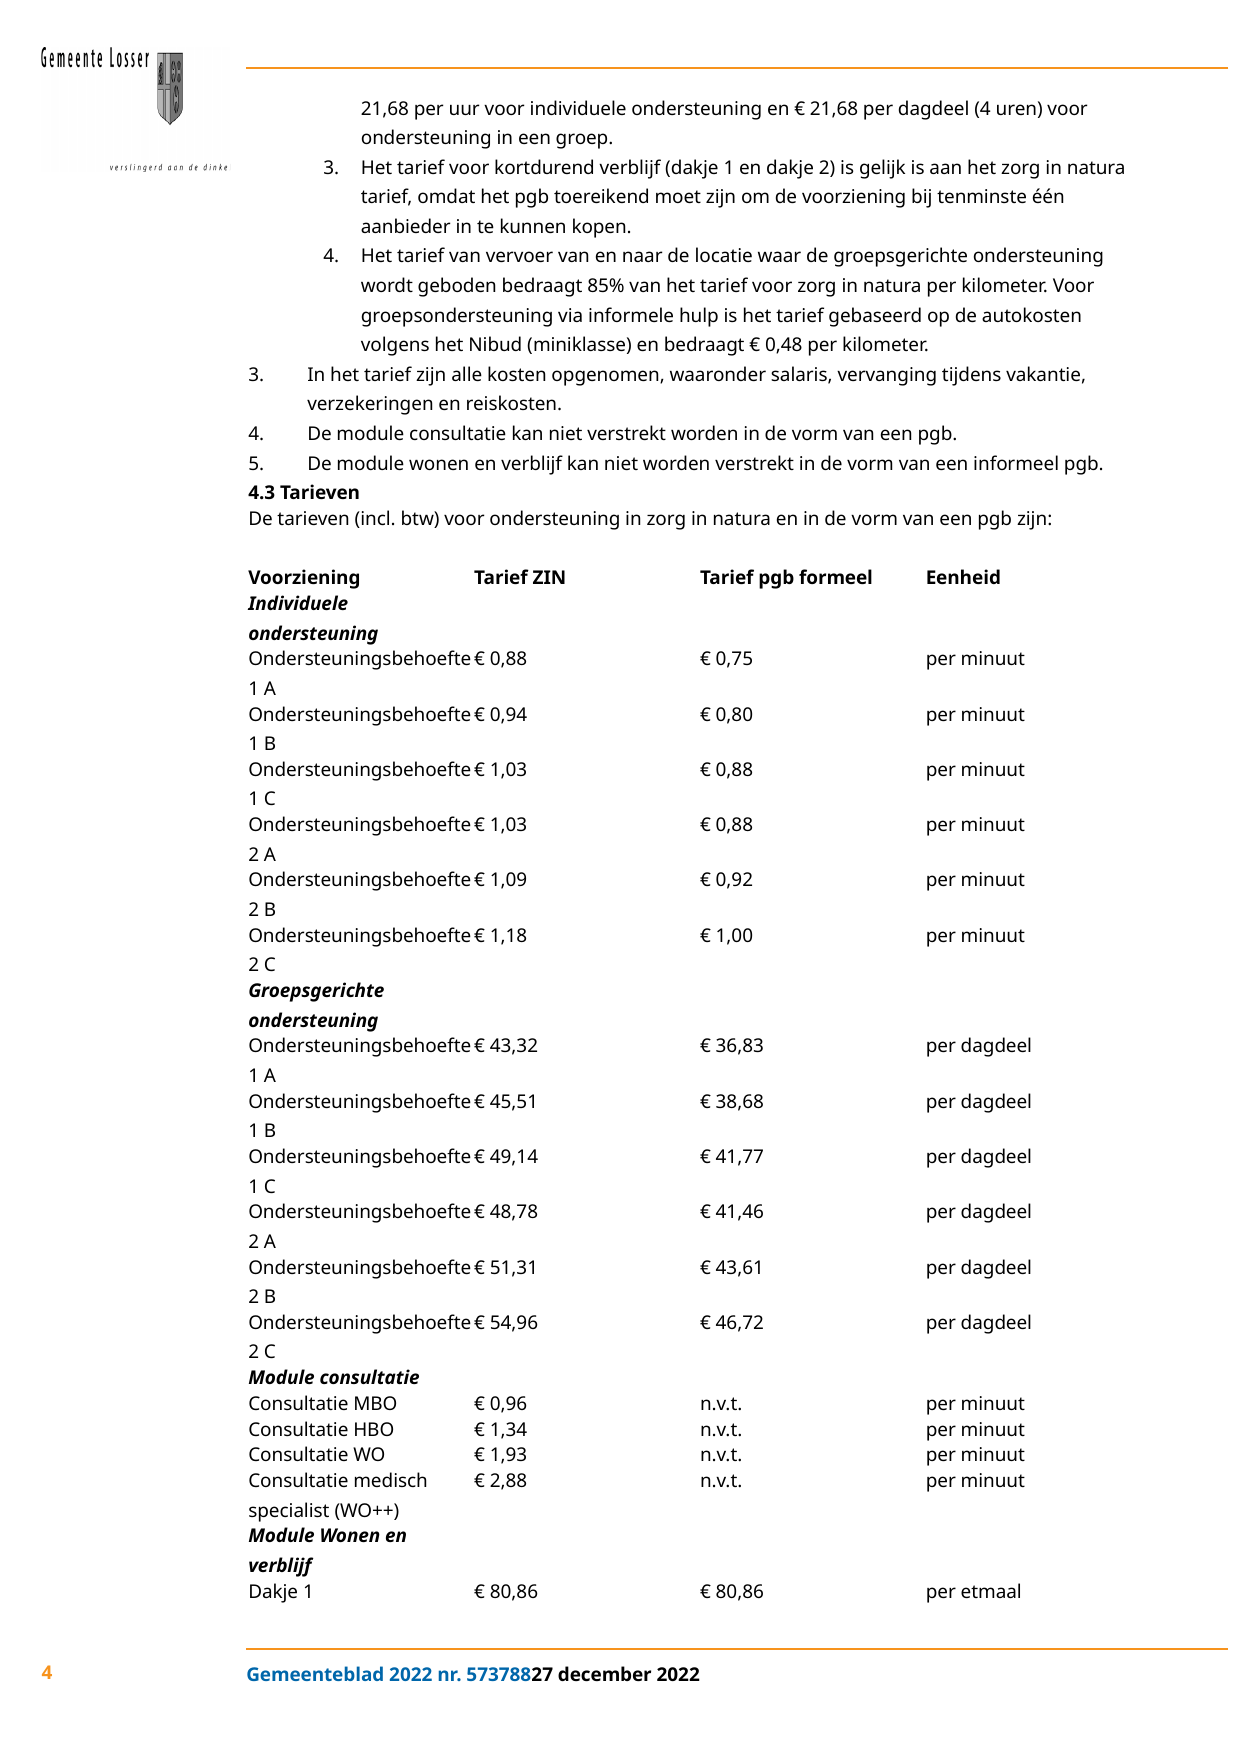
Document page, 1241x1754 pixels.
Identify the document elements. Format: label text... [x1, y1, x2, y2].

table_header Tarief pgb formeel [700, 564, 926, 590]
table_cell Module consultatie [248, 1365, 474, 1390]
table_cell Consultatie WO [248, 1442, 474, 1467]
table_cell € 2,88 [474, 1468, 700, 1523]
table_cell per dagdeel [926, 1088, 1152, 1143]
table_cell Ondersteuningsbehoefte 1 A [248, 1033, 474, 1088]
table_cell [926, 1365, 1152, 1390]
table_cell Ondersteuningsbehoefte 2 B [248, 867, 474, 922]
table_cell n.v.t. [700, 1390, 926, 1416]
table_cell € 54,96 [474, 1309, 700, 1364]
table_cell € 45,51 [474, 1088, 700, 1143]
list De module consultatie kan niet verstrekt worden in de vorm van een pgb. [248, 420, 1152, 446]
table_cell per dagdeel [926, 1033, 1152, 1088]
table_cell Ondersteuningsbehoefte 1 C [248, 1143, 474, 1198]
table_cell [926, 977, 1152, 1033]
table_cell per dagdeel [926, 1254, 1152, 1309]
table_cell € 46,72 [700, 1309, 926, 1364]
table_cell n.v.t. [700, 1468, 926, 1523]
table_cell € 41,46 [700, 1199, 926, 1254]
table_cell per dagdeel [926, 1143, 1152, 1198]
picture [41, 47, 231, 172]
table_cell Ondersteuningsbehoefte 2 C [248, 1309, 474, 1364]
table_cell € 1,09 [474, 867, 700, 922]
table_cell € 0,92 [700, 867, 926, 922]
table_cell per minuut [926, 645, 1152, 701]
table_cell per minuut [926, 867, 1152, 922]
table_cell per minuut [926, 1390, 1152, 1416]
table_cell [474, 977, 700, 1033]
table_cell € 36,83 [700, 1033, 926, 1088]
table_cell [474, 590, 700, 645]
table_cell € 1,00 [700, 922, 926, 977]
table_cell per dagdeel [926, 1199, 1152, 1254]
table_cell per etmaal [926, 1578, 1152, 1604]
table_cell Ondersteuningsbehoefte 2 A [248, 1199, 474, 1254]
table_cell per minuut [926, 1442, 1152, 1467]
table_header Tarief ZIN [474, 564, 700, 590]
table_cell Individuele ondersteuning [248, 590, 474, 645]
table_cell € 51,31 [474, 1254, 700, 1309]
table_cell per dagdeel [926, 1309, 1152, 1364]
table_cell [474, 1365, 700, 1390]
table_cell Ondersteuningsbehoefte 2 A [248, 811, 474, 867]
table_cell € 41,77 [700, 1143, 926, 1198]
table_cell € 0,75 [700, 645, 926, 701]
list In het tarief zijn alle kosten opgenomen, waaronder salaris, vervanging tijdens vakantie, verzekeringen en reiskosten. [248, 361, 1152, 416]
table_cell € 0,88 [474, 645, 700, 701]
table_cell Groepsgerichte ondersteuning [248, 977, 474, 1033]
table_cell per minuut [926, 756, 1152, 811]
table_cell [700, 590, 926, 645]
list Het tarief voor kortdurend verblijf (dakje 1 en dakje 2) is gelijk is aan het zorg in natura tarief, omdat het pgb toereikend moet zijn om de voorziening bij tenminste één aanbieder in te kunnen kopen. [323, 154, 1152, 239]
table_cell per minuut [926, 811, 1152, 867]
table_cell € 0,80 [700, 701, 926, 756]
table_cell € 49,14 [474, 1143, 700, 1198]
table_cell € 48,78 [474, 1199, 700, 1254]
table_cell € 43,32 [474, 1033, 700, 1088]
table_cell Ondersteuningsbehoefte 1 C [248, 756, 474, 811]
table_cell [700, 1523, 926, 1578]
table_cell € 0,88 [700, 756, 926, 811]
table_cell Ondersteuningsbehoefte 1 B [248, 1088, 474, 1143]
table_cell [926, 1523, 1152, 1578]
table_cell € 0,94 [474, 701, 700, 756]
table_cell per minuut [926, 701, 1152, 756]
table_cell n.v.t. [700, 1416, 926, 1442]
table_cell [700, 977, 926, 1033]
table_cell Ondersteuningsbehoefte 1 B [248, 701, 474, 756]
table_cell Consultatie medisch specialist (WO++) [248, 1468, 474, 1523]
table_cell € 0,96 [474, 1390, 700, 1416]
table_cell [474, 1523, 700, 1578]
table_cell € 80,86 [474, 1578, 700, 1604]
list 21,68 per uur voor individuele ondersteuning en € 21,68 per dagdeel (4 uren) voor ondersteuning in een groep. [323, 95, 1152, 150]
table_cell Ondersteuningsbehoefte 2 C [248, 922, 474, 977]
table_cell [700, 1365, 926, 1390]
table_cell € 1,34 [474, 1416, 700, 1442]
table_cell [926, 590, 1152, 645]
table_cell Ondersteuningsbehoefte 2 B [248, 1254, 474, 1309]
table_cell Ondersteuningsbehoefte 1 A [248, 645, 474, 701]
text 4.3 Tarieven [248, 479, 1152, 505]
table_header Eenheid [926, 564, 1152, 590]
table_cell € 0,88 [700, 811, 926, 867]
table_cell per minuut [926, 922, 1152, 977]
table_cell Consultatie HBO [248, 1416, 474, 1442]
table_cell € 1,18 [474, 922, 700, 977]
table_cell € 80,86 [700, 1578, 926, 1604]
list Het tarief van vervoer van en naar de locatie waar de groepsgerichte ondersteuning wordt geboden bedraagt 85% van het tarief voor zorg in natura per kilometer. Voor groepsondersteuning via informele hulp is het tarief gebaseerd op de autokosten volgens het Nibud (miniklasse) en bedraagt € 0,48 per kilometer. [323, 243, 1152, 357]
table_cell € 43,61 [700, 1254, 926, 1309]
table_cell per minuut [926, 1468, 1152, 1523]
table_cell € 1,03 [474, 811, 700, 867]
text De tarieven (incl. btw) voor ondersteuning in zorg in natura en in de vorm van een pgb zijn: [248, 505, 1152, 531]
table_cell € 1,03 [474, 756, 700, 811]
table_cell € 38,68 [700, 1088, 926, 1143]
table_cell Consultatie MBO [248, 1390, 474, 1416]
table_cell per minuut [926, 1416, 1152, 1442]
list De module wonen en verblijf kan niet worden verstrekt in de vorm van een informeel pgb. [248, 450, 1152, 476]
table_cell Module Wonen en verblijf [248, 1523, 474, 1578]
table_cell Dakje 1 [248, 1578, 474, 1604]
table_header Voorziening [248, 564, 474, 590]
table_cell € 1,93 [474, 1442, 700, 1467]
table_cell n.v.t. [700, 1442, 926, 1467]
